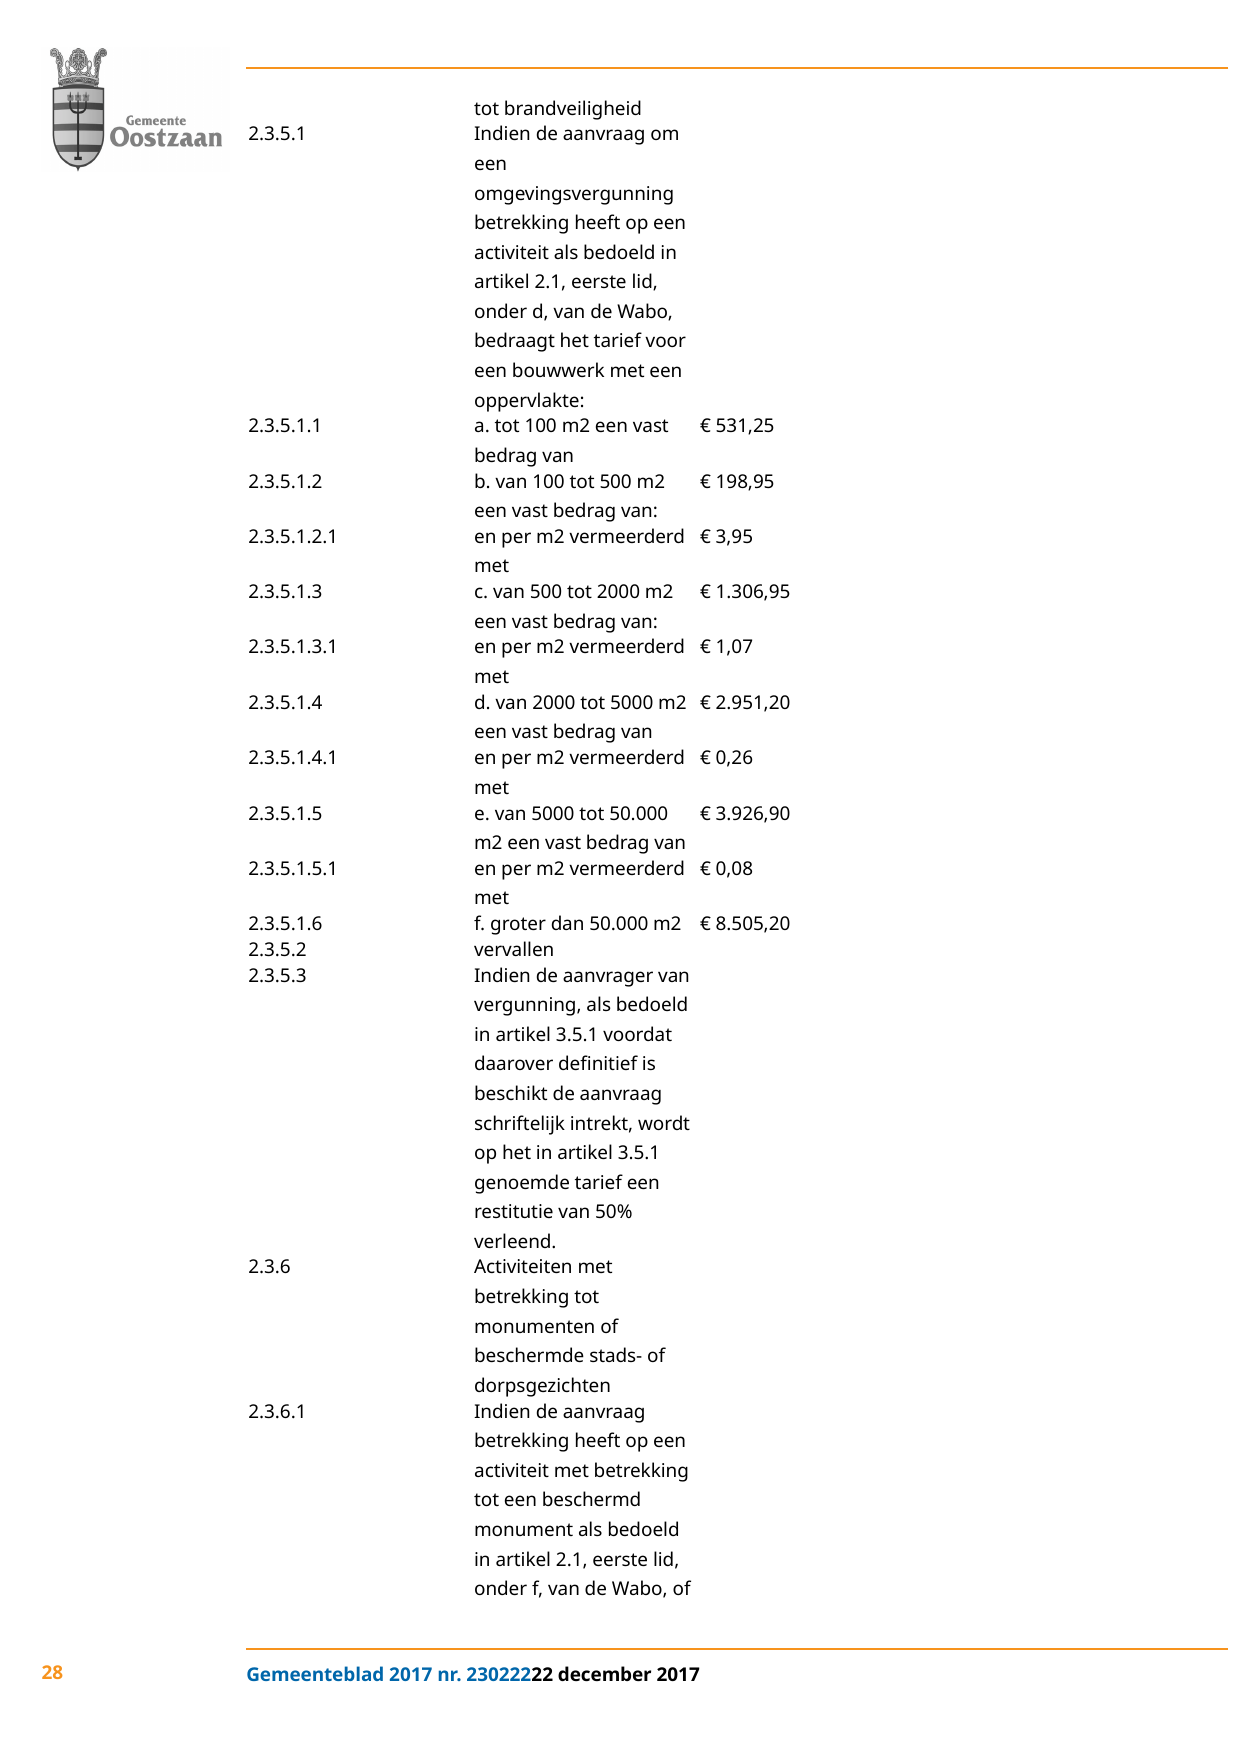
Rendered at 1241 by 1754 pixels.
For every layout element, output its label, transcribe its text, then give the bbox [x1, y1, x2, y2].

table_cell b. van 100 tot 500 m2 een vast bedrag van: [474, 468, 700, 523]
table_cell Indien de aanvrager van vergunning, als bedoeld in artikel 3.5.1 voordat daarover definitief is beschikt de aanvraag schriftelijk intrekt, wordt op het in artikel 3.5.1 genoemde tarief een restitutie van 50% verleend. [474, 962, 700, 1254]
table_cell a. tot 100 m2 een vast bedrag van [474, 413, 700, 468]
table_cell [700, 936, 926, 962]
table_cell en per m2 vermeerderd met [474, 523, 700, 578]
table_cell [926, 744, 1152, 800]
table_cell 2.3.5.1.5.1 [248, 855, 474, 910]
table_cell c. van 500 tot 2000 m2 een vast bedrag van: [474, 579, 700, 634]
table_cell € 0,26 [700, 744, 926, 800]
table_cell [926, 413, 1152, 468]
picture [41, 47, 231, 172]
table_cell 2.3.5.1.2 [248, 468, 474, 523]
table_cell 2.3.5.2 [248, 936, 474, 962]
table_cell [700, 1398, 926, 1601]
table_cell € 1,07 [700, 634, 926, 689]
table_cell 2.3.5.1.6 [248, 910, 474, 936]
table_cell [926, 579, 1152, 634]
table_cell [926, 936, 1152, 962]
table_cell 2.3.5.1.3 [248, 579, 474, 634]
table_cell € 531,25 [700, 413, 926, 468]
table_cell Activiteiten met betrekking tot monumenten of beschermde stads- of dorpsgezichten [474, 1254, 700, 1398]
table_cell € 3,95 [700, 523, 926, 578]
table_cell 2.3.5.3 [248, 962, 474, 1254]
table_cell 2.3.5.1 [248, 121, 474, 412]
table_cell f. groter dan 50.000 m2 [474, 910, 700, 936]
table_cell en per m2 vermeerderd met [474, 744, 700, 800]
table_cell en per m2 vermeerderd met [474, 634, 700, 689]
table_cell 2.3.5.1.4 [248, 689, 474, 744]
table_cell € 1.306,95 [700, 579, 926, 634]
table_cell [700, 121, 926, 412]
table_cell 2.3.5.1.4.1 [248, 744, 474, 800]
table_cell € 8.505,20 [700, 910, 926, 936]
table_cell 2.3.6.1 [248, 1398, 474, 1601]
table_cell [926, 910, 1152, 936]
table_cell Indien de aanvraag betrekking heeft op een activiteit met betrekking tot een beschermd monument als bedoeld in artikel 2.1, eerste lid, onder f, van de Wabo, of [474, 1398, 700, 1601]
table_cell [926, 468, 1152, 523]
table_cell [926, 121, 1152, 412]
table_cell 2.3.5.1.3.1 [248, 634, 474, 689]
table_cell € 3.926,90 [700, 800, 926, 855]
table_cell vervallen [474, 936, 700, 962]
table_cell € 2.951,20 [700, 689, 926, 744]
table_cell [926, 95, 1152, 121]
table_cell en per m2 vermeerderd met [474, 855, 700, 910]
table_cell € 0,08 [700, 855, 926, 910]
table_cell [700, 95, 926, 121]
table_cell € 198,95 [700, 468, 926, 523]
table_cell [926, 962, 1152, 1254]
table_cell d. van 2000 tot 5000 m2 een vast bedrag van [474, 689, 700, 744]
table_cell [700, 962, 926, 1254]
table_cell e. van 5000 tot 50.000 m2 een vast bedrag van [474, 800, 700, 855]
table_cell tot brandveiligheid [474, 95, 700, 121]
table_cell 2.3.5.1.5 [248, 800, 474, 855]
table_cell [926, 855, 1152, 910]
table_cell 2.3.5.1.2.1 [248, 523, 474, 578]
table_cell [926, 800, 1152, 855]
table_cell [926, 1254, 1152, 1398]
table_cell [700, 1254, 926, 1398]
table_cell [248, 95, 474, 121]
table_cell Indien de aanvraag om een omgevingsvergunning betrekking heeft op een activiteit als bedoeld in artikel 2.1, eerste lid, onder d, van de Wabo, bedraagt het tarief voor een bouwwerk met een oppervlakte: [474, 121, 700, 412]
table_cell [926, 523, 1152, 578]
table_cell [926, 689, 1152, 744]
table_cell 2.3.6 [248, 1254, 474, 1398]
table_cell [926, 634, 1152, 689]
table_cell 2.3.5.1.1 [248, 413, 474, 468]
table_cell [926, 1398, 1152, 1601]
